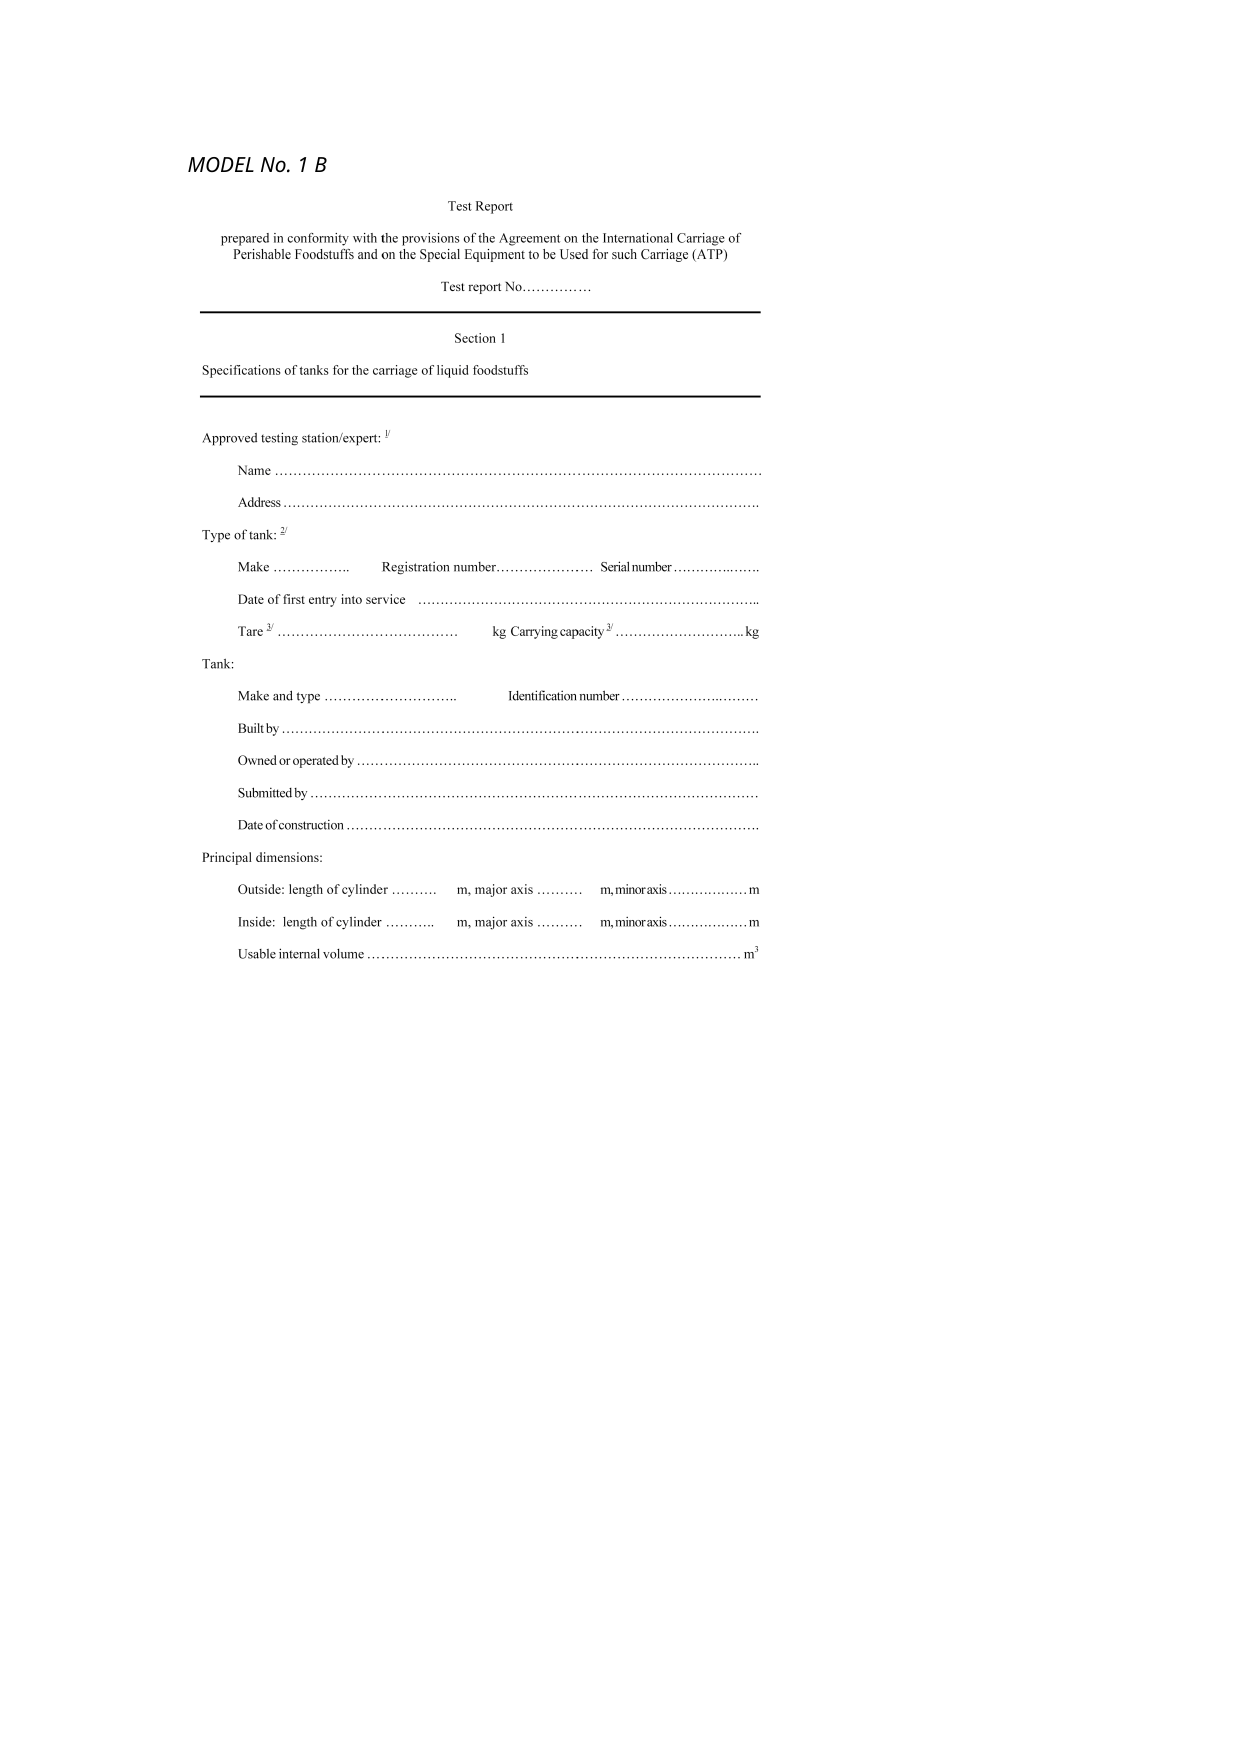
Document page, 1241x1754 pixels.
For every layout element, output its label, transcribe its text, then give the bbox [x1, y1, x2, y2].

text MODEL No. 1 B [187, 150, 1053, 178]
picture [187, 193, 773, 969]
